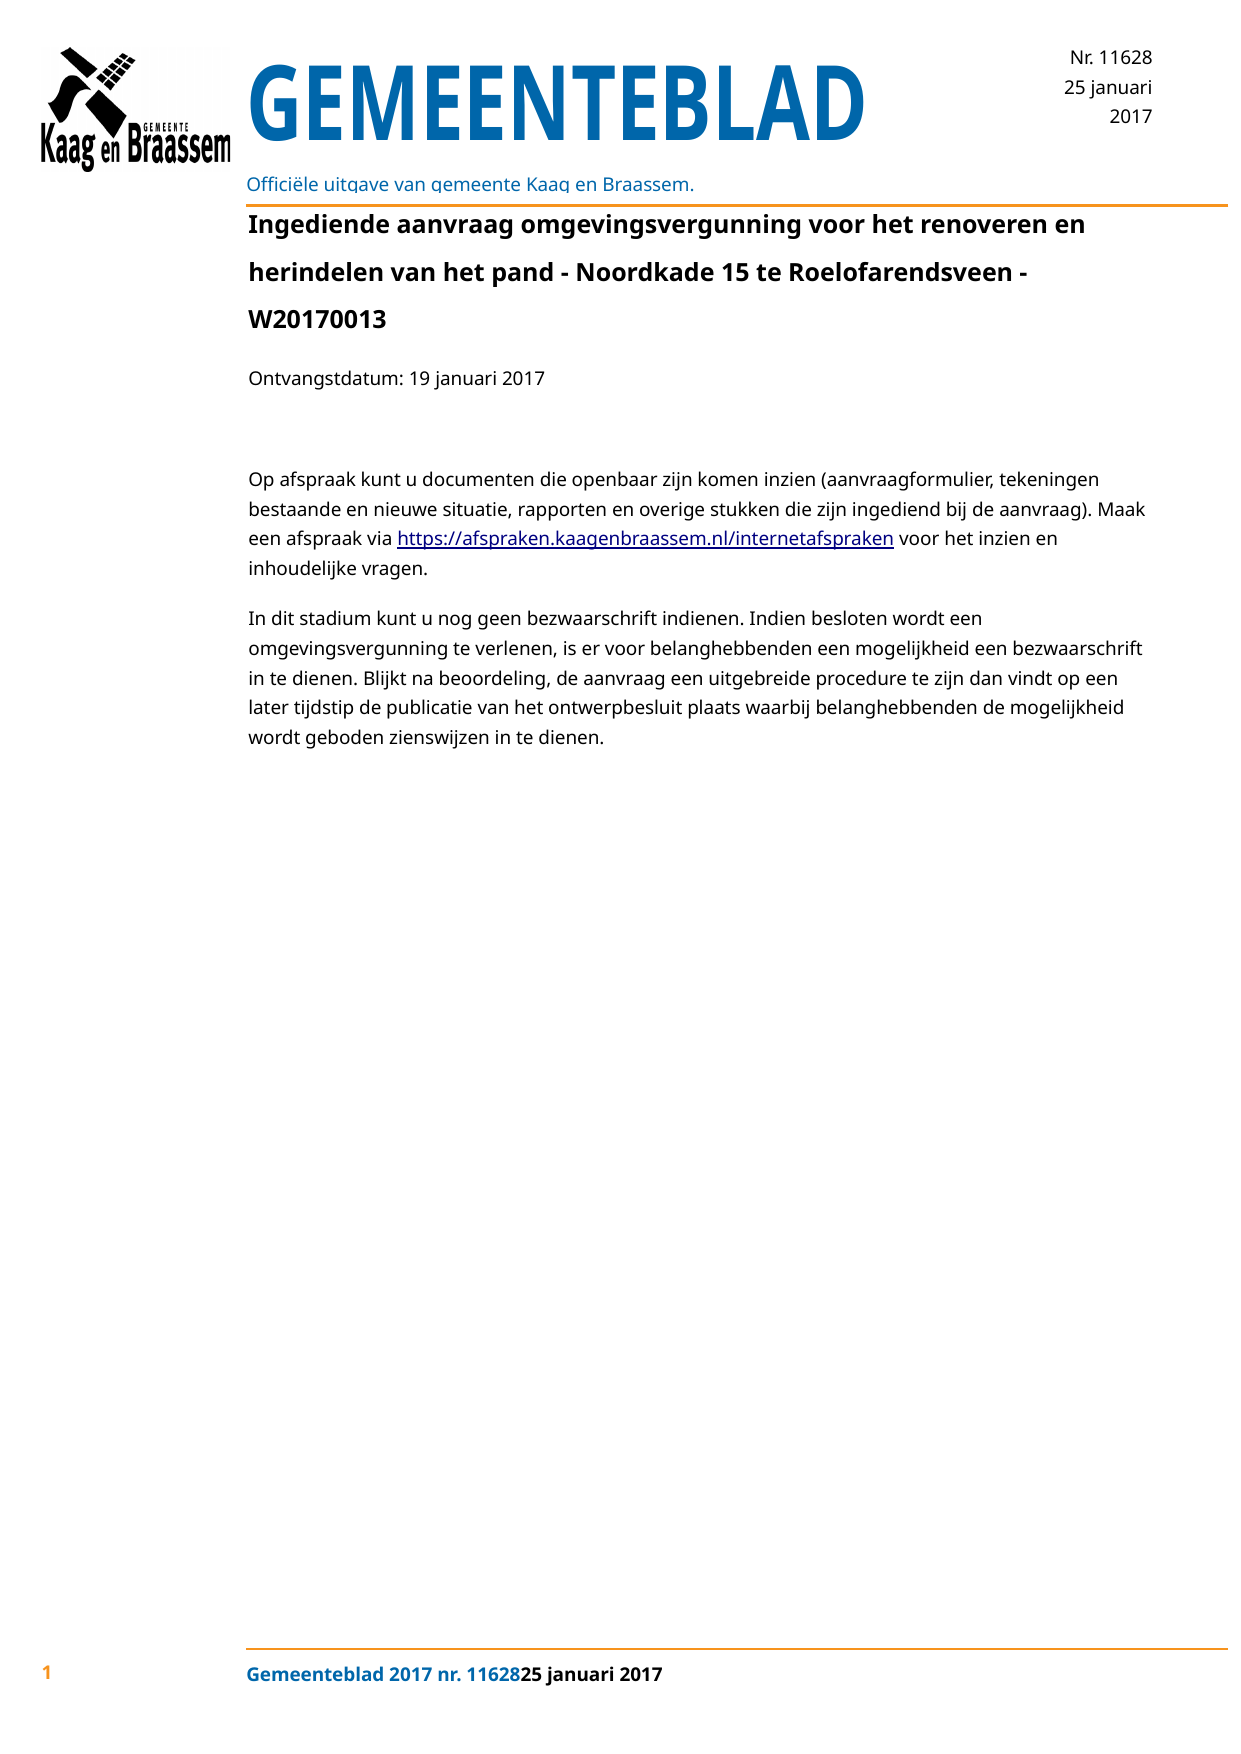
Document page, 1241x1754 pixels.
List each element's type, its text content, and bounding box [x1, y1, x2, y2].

picture [41, 47, 231, 172]
text Ontvangstdatum: 19 januari 2017 [248, 366, 1152, 391]
text Ingediende aanvraag omgevingsvergunning voor het renoveren en herindelen van het pand - Noordkade 15 te Roelofarendsveen - W20170013 [248, 207, 1152, 336]
text In dit stadium kunt u nog geen bezwaarschrift indienen. Indien besloten wordt een omgevingsvergunning te verlenen, is er voor belanghebbenden een mogelijkheid een bezwaarschrift in te dienen. Blijkt na beoordeling, de aanvraag een uitgebreide procedure te zijn dan vindt op een later tijdstip de publicatie van het ontwerpbesluit plaats waarbij belanghebbenden de mogelijkheid wordt geboden zienswijzen in te dienen. [248, 606, 1152, 749]
text Op afspraak kunt u documenten die openbaar zijn komen inzien (aanvraagformulier, tekeningen bestaande en nieuwe situatie, rapporten en overige stukken die zijn ingediend bij de aanvraag). Maak een afspraak via https://afspraken.kaagenbraassem.nl/internetafspraken voor het inzien en inhoudelijke vragen. [248, 466, 1152, 581]
